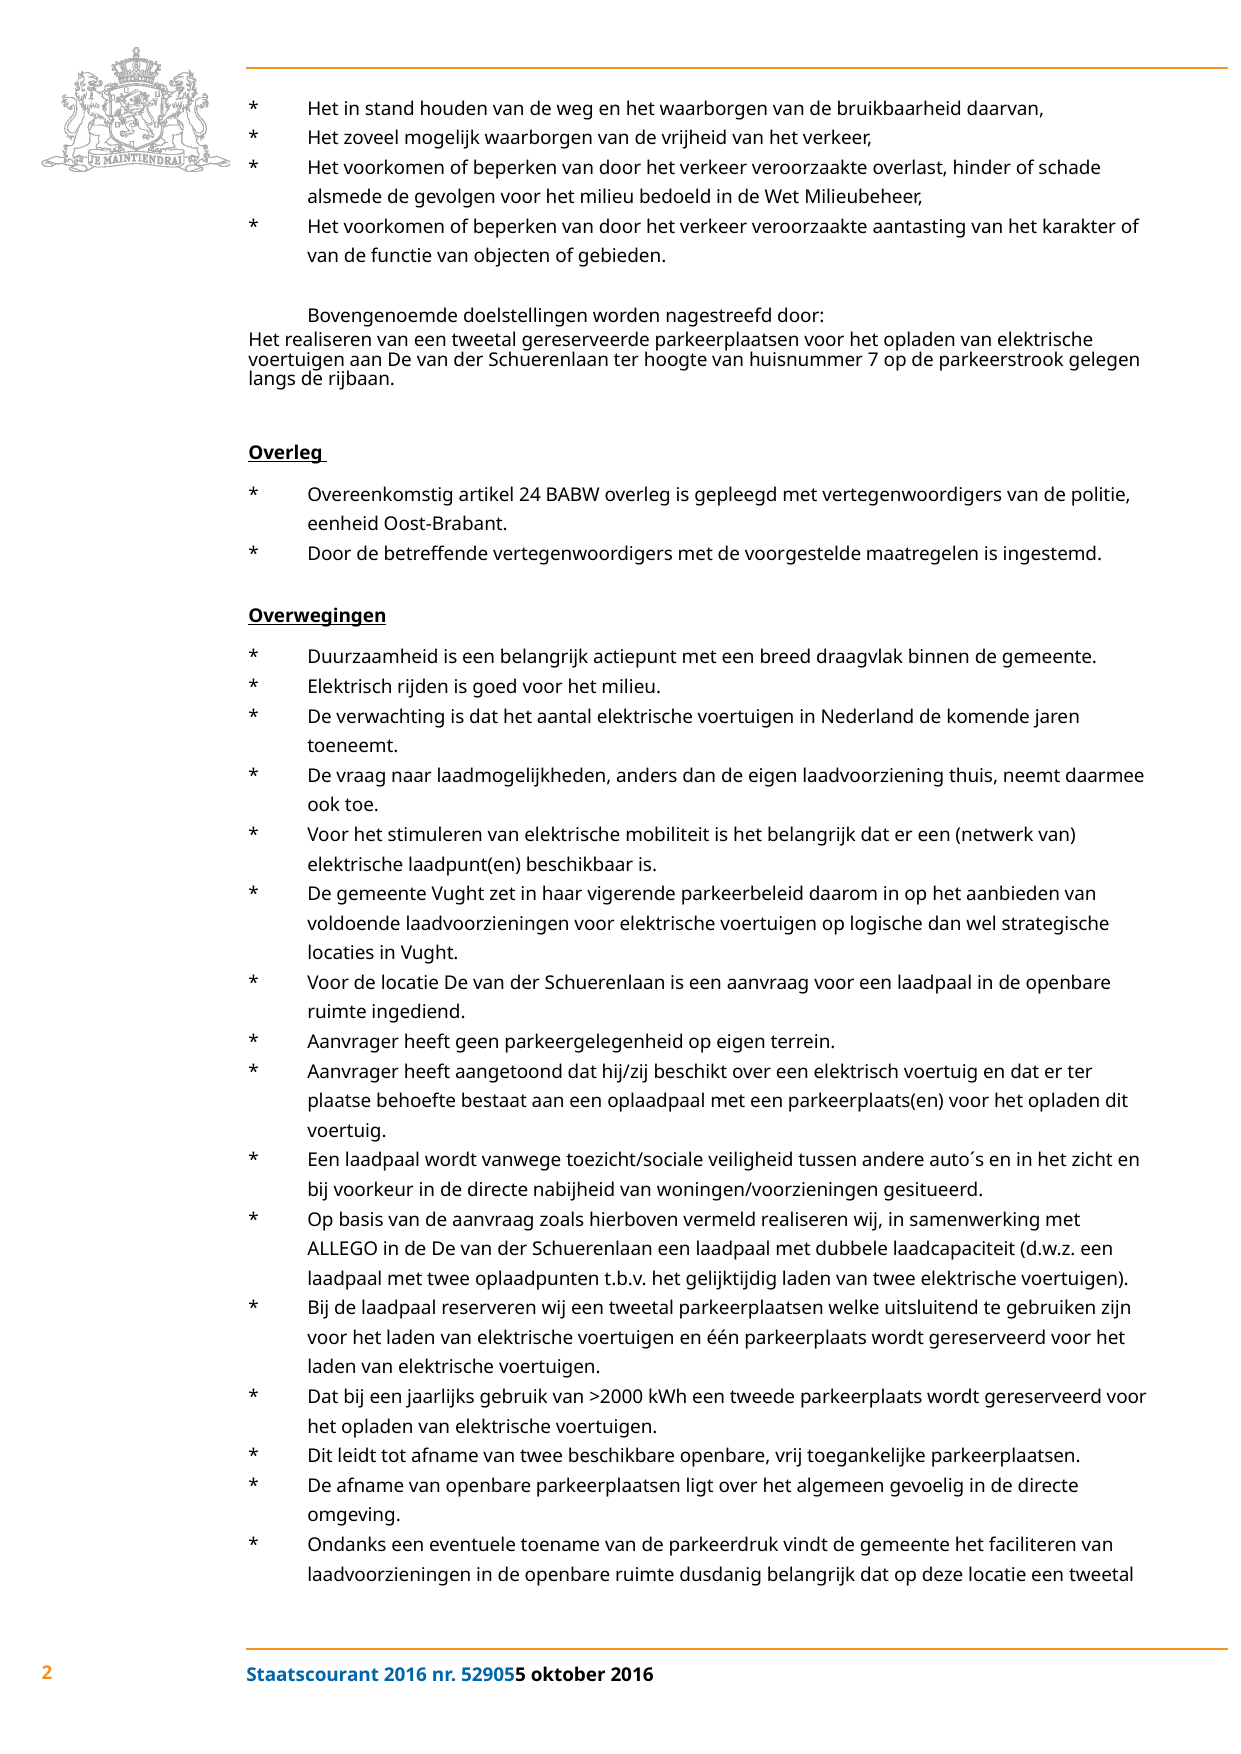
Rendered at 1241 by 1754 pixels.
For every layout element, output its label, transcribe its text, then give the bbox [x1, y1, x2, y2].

list Door de betreffende vertegenwoordigers met de voor­gestelde maatregelen is inge­stemd. [248, 540, 1152, 566]
list Het zoveel mogelijk waarborgen van de vrijheid van het verkeer, [248, 124, 1152, 150]
list Voor het stimuleren van elektrische mobiliteit is het belangrijk dat er een (netwerk van) elektrische laadpunt(en) beschikbaar is. [248, 821, 1152, 876]
list Elektrisch rijden is goed voor het milieu. [248, 673, 1152, 699]
list Het voorkomen of beperken van door het verkeer veroorzaakte overlast, hinder of schade alsmede de gevolgen voor het milieu bedoeld in de Wet Milieubeheer, [248, 154, 1152, 209]
list Aanvrager heeft geen parkeergelegenheid op eigen terrein. [248, 1028, 1152, 1054]
list De afname van openbare parkeerplaatsen ligt over het algemeen gevoelig in de directe omgeving. [248, 1472, 1152, 1527]
list Bij de laadpaal reserveren wij een tweetal parkeerplaatsen welke uitsluitend te gebruiken zijn voor het laden van elektrische voertuigen en één parkeerplaats wordt gereserveerd voor het laden van elektrische voertuigen. [248, 1294, 1152, 1379]
list Dit leidt tot afname van twee beschikbare openbare, vrij toegankelijke parkeerplaatsen. [248, 1442, 1152, 1468]
text Overwegingen [248, 607, 1152, 626]
list De vraag naar laadmogelijkheden, anders dan de eigen laadvoorziening thuis, neemt daarmee ook toe. [248, 762, 1152, 817]
text Het realiseren van een tweetal gereserveerde parkeerplaatsen voor het opladen van elektrische voertuigen aan De van der Schuerenlaan ter hoogte van huisnummer 7 op de parkeerstrook gelegen langs de rijbaan. [248, 331, 1152, 389]
list Bovengenoemde doelstellingen worden nagestreefd door: [248, 302, 1152, 328]
list Het voorkomen of beperken van door het verkeer veroorzaakte aantasting van het karakter of van de functie van objecten of gebieden. [248, 213, 1152, 268]
list Voor de locatie De van der Schuerenlaan is een aanvraag voor een laadpaal in de openbare ruimte ingediend. [248, 969, 1152, 1024]
list Dat bij een jaarlijks gebruik van >2000 kWh een tweede parkeerplaats wordt gereserveerd voor het opladen van elektrische voertuigen. [248, 1383, 1152, 1438]
list Aanvrager heeft aangetoond dat hij/zij beschikt over een elektrisch voertuig en dat er ter plaatse behoefte bestaat aan een oplaadpaal met een parkeerplaats(en) voor het opladen dit voertuig. [248, 1058, 1152, 1143]
list Een laadpaal wordt vanwege toezicht/sociale veiligheid tussen andere auto´s en in het zicht en bij voorkeur in de directe nabijheid van woningen/voorzieningen gesitueerd. [248, 1147, 1152, 1202]
list Ondanks een eventuele toename van de parkeerdruk vindt de gemeente het faciliteren van laadvoorzieningen in de openbare ruimte dusdanig belangrijk dat op deze locatie een tweetal [248, 1531, 1152, 1586]
text Overleg [248, 444, 1152, 463]
list Op basis van de aanvraag zoals hierboven vermeld realiseren wij, in samenwerking met ALLEGO in de De van der Schuerenlaan een laadpaal met dubbele laadcapaciteit (d.w.z. een laadpaal met twee oplaadpunten t.b.v. het gelijktijdig laden van twee elektrische voertuigen). [248, 1206, 1152, 1291]
list Het in stand houden van de weg en het waarborgen van de bruikbaarheid daarvan, [248, 95, 1152, 121]
list Duurzaamheid is een belangrijk actiepunt met een breed draagvlak binnen de gemeente. [248, 644, 1152, 669]
list Overeenkomstig artikel 24 BABW overleg is gepleegd met vertegenwoordigers van de politie, eenheid Oost-Brabant. [248, 481, 1152, 536]
list De verwachting is dat het aantal elektrische voertuigen in Nederland de komende jaren toeneemt. [248, 703, 1152, 758]
picture [41, 47, 231, 172]
list De gemeente Vught zet in haar vigerende parkeerbeleid daarom in op het aanbieden van voldoende laadvoorzieningen voor elektrische voertuigen op logische dan wel strategische locaties in Vught. [248, 880, 1152, 965]
